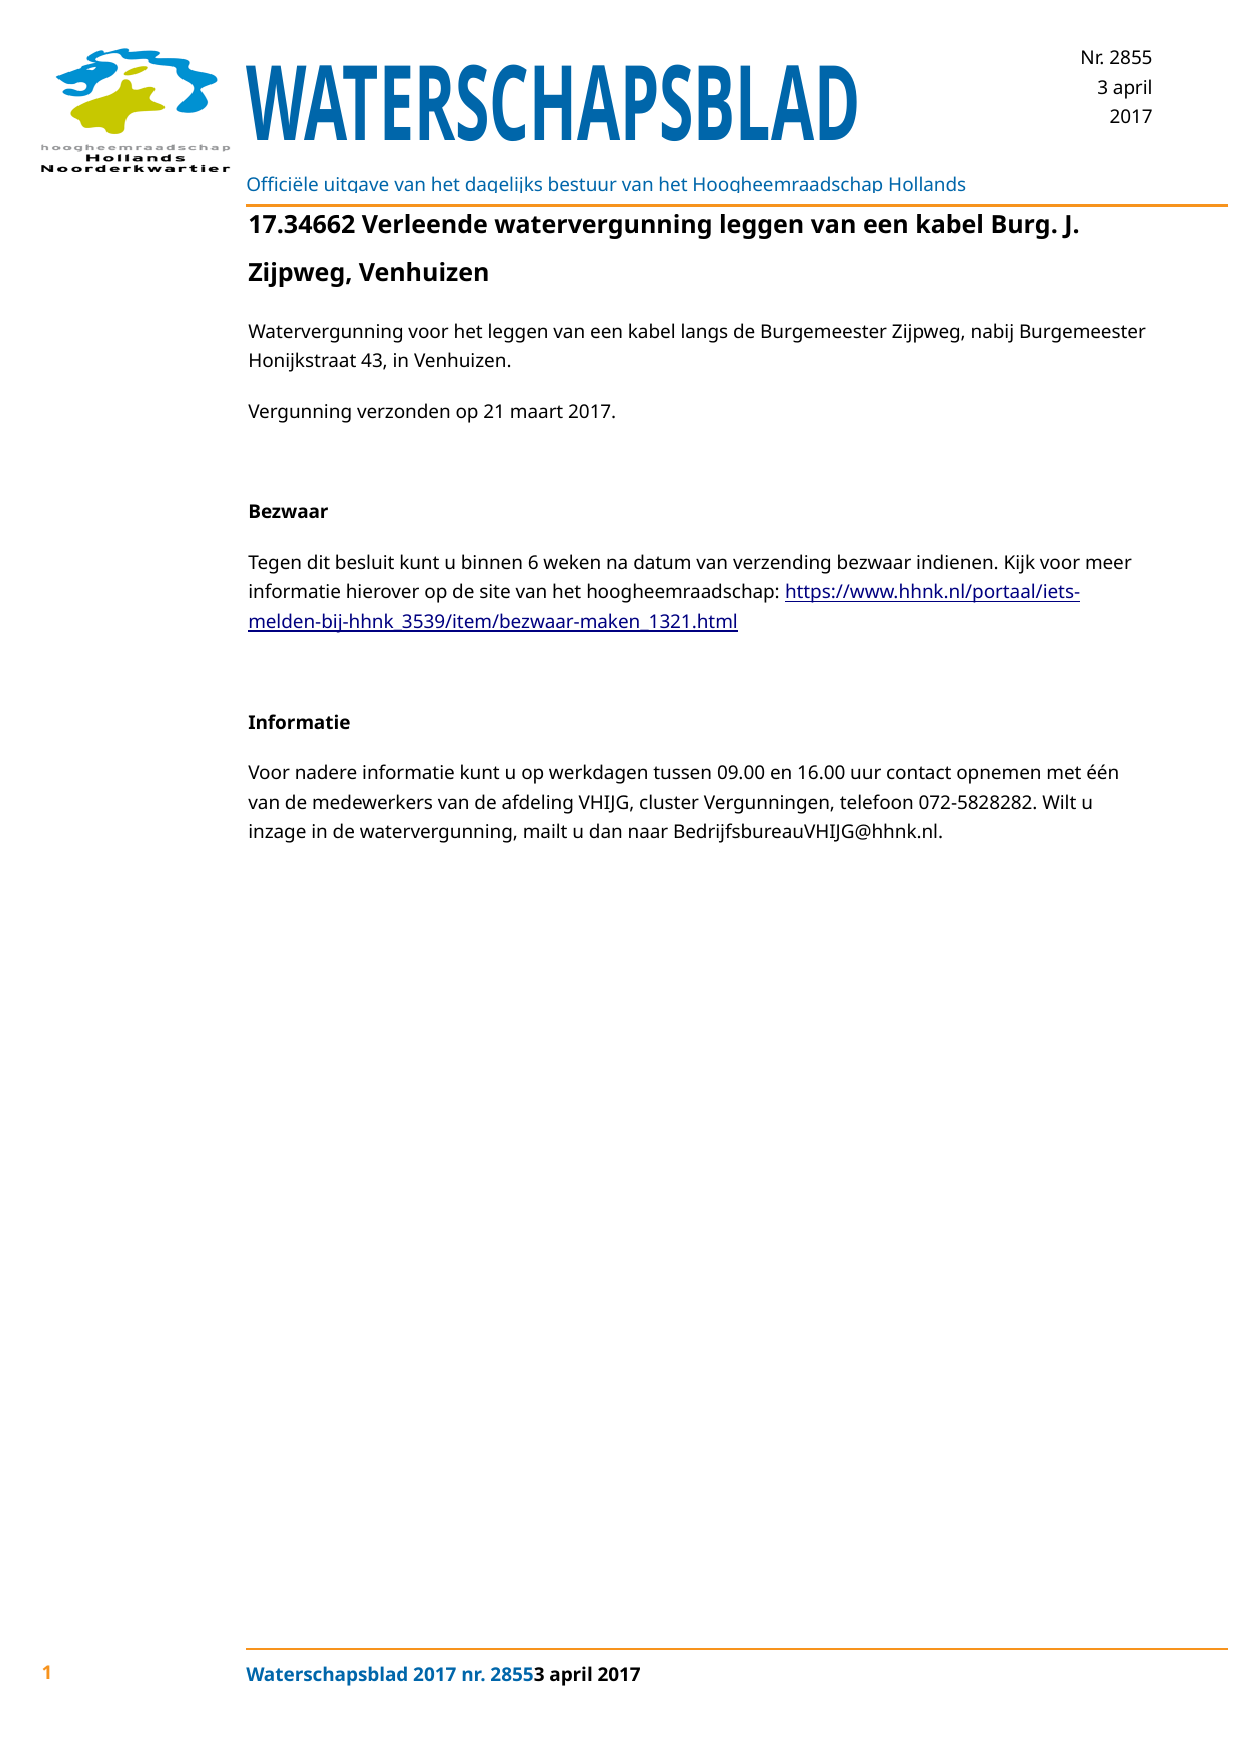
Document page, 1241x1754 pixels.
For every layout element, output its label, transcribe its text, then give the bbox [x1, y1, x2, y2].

text Vergunning verzonden op 21 maart 2017. [248, 398, 1152, 424]
text Bezwaar [248, 499, 1152, 524]
text Tegen dit besluit kunt u binnen 6 weken na datum van verzending bezwaar indienen. Kijk voor meer informatie hierover op de site van het hoogheemraadschap: https://www.hhnk.nl/portaal/iets-melden-bij-hhnk_3539/item/bezwaar-maken_1321.html [248, 549, 1152, 634]
text Informatie [248, 709, 1152, 735]
text Watervergunning voor het leggen van een kabel langs de Burgemeester Zijpweg, nabij Burgemeester Honijkstraat 43, in Venhuizen. [248, 318, 1152, 373]
text Voor nadere informatie kunt u op werkdagen tussen 09.00 en 16.00 uur contact opnemen met één van de medewerkers van de afdeling VHIJG, cluster Vergunningen, telefoon 072-5828282. Wilt u inzage in de watervergunning, mailt u dan naar BedrijfsbureauVHIJG@hhnk.nl. [248, 759, 1152, 844]
picture [41, 47, 231, 172]
text 17.34662 Verleende watervergunning leggen van een kabel Burg. J. Zijpweg, Venhuizen [248, 207, 1152, 288]
